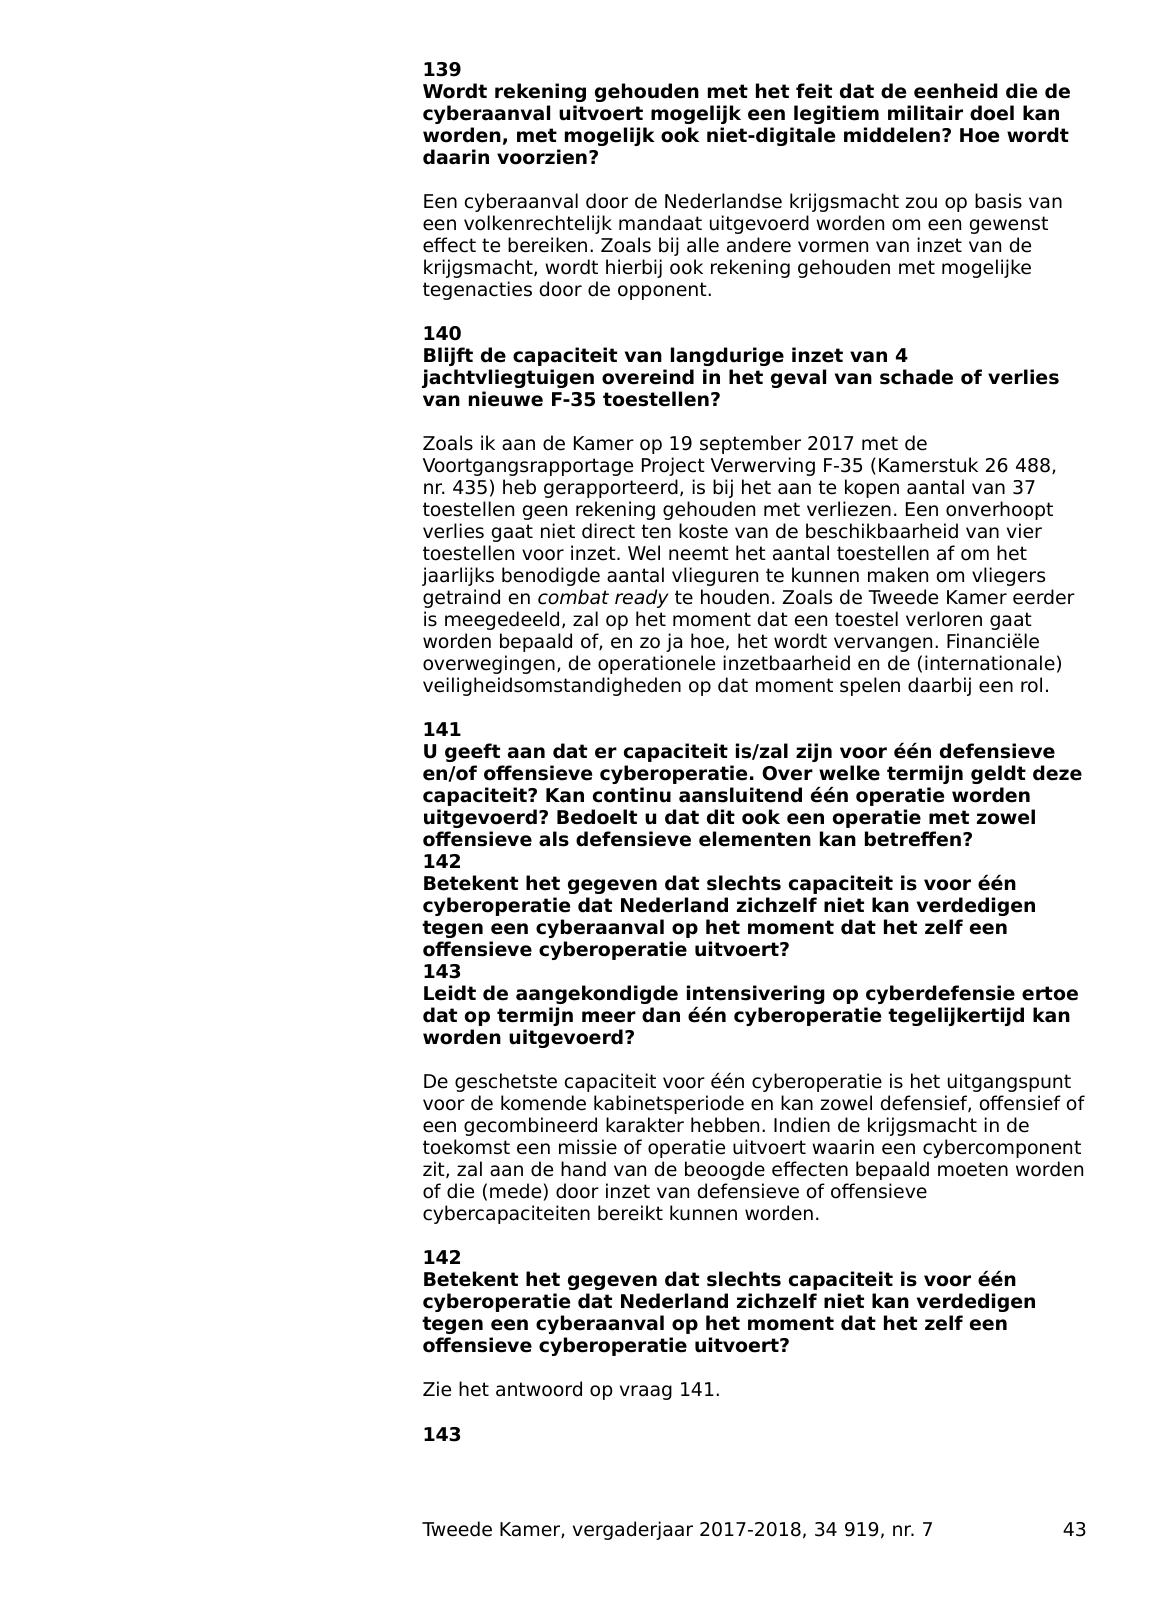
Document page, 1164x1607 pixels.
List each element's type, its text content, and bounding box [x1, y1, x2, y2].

text 143 [422, 961, 1087, 983]
text 143 [422, 1423, 1087, 1445]
text Wordt rekening gehouden met het feit dat de eenheid die de cyberaanval uitvoert mogelijk een legitiem militair doel kan worden, met mogelijk ook niet-digitale middelen? Hoe wordt daarin voorzien? [422, 81, 1087, 169]
text De geschetste capaciteit voor één cyberoperatie is het uitgangspunt voor de komende kabinetsperiode en kan zowel defensief, offensief of een gecombineerd karakter hebben. Indien de krijgsmacht in de toekomst een missie of operatie uitvoert waarin een cybercomponent zit, zal aan de hand van de beoogde effecten bepaald moeten worden of die (mede) door inzet van defensieve of offensieve cybercapaciteiten bereikt kunnen worden. [422, 1071, 1087, 1225]
text 142 [422, 1247, 1087, 1269]
text Een cyberaanval door de Nederlandse krijgsmacht zou op basis van een volkenrechtelijk mandaat uitgevoerd worden om een gewenst effect te bereiken. Zoals bij alle andere vormen van inzet van de krijgsmacht, wordt hierbij ook rekening gehouden met mogelijke tegenacties door de opponent. [422, 191, 1087, 301]
text 139 [422, 59, 1087, 81]
text Blijft de capaciteit van langdurige inzet van 4 jachtvliegtuigen overeind in het geval van schade of verlies van nieuwe F-35 toestellen? [422, 345, 1087, 411]
text Zoals ik aan de Kamer op 19 september 2017 met de Voortgangsrapportage Project Verwerving F-35 (Kamerstuk 26 488, nr. 435) heb gerapporteerd, is bij het aan te kopen aantal van 37 toestellen geen rekening gehouden met verliezen. Een onverhoopt verlies gaat niet direct ten koste van de beschikbaarheid van vier toestellen voor inzet. Wel neemt het aantal toestellen af om het jaarlijks benodigde aantal vlieguren te kunnen maken om vliegers getraind en combat ready te houden. Zoals de Tweede Kamer eerder is meegedeeld, zal op het moment dat een toestel verloren gaat worden bepaald of, en zo ja hoe, het wordt vervangen. Financiële overwegingen, de operationele inzetbaarheid en de (internationale) veiligheidsomstandigheden op dat moment spelen daarbij een rol. [422, 433, 1087, 697]
text U geeft aan dat er capaciteit is/zal zijn voor één defensieve en/of offensieve cyberoperatie. Over welke termijn geldt deze capaciteit? Kan continu aansluitend één operatie worden uitgevoerd? Bedoelt u dat dit ook een operatie met zowel offensieve als defensieve elementen kan betreffen? [422, 741, 1087, 851]
text Leidt de aangekondigde intensivering op cyberdefensie ertoe dat op termijn meer dan één cyberoperatie tegelijkertijd kan worden uitgevoerd? [422, 983, 1087, 1049]
text 140 [422, 323, 1087, 345]
text 141 [422, 719, 1087, 741]
text Betekent het gegeven dat slechts capaciteit is voor één cyberoperatie dat Nederland zichzelf niet kan verdedigen tegen een cyberaanval op het moment dat het zelf een offensieve cyberoperatie uitvoert? [422, 873, 1087, 961]
text Betekent het gegeven dat slechts capaciteit is voor één cyberoperatie dat Nederland zichzelf niet kan verdedigen tegen een cyberaanval op het moment dat het zelf een offensieve cyberoperatie uitvoert? [422, 1269, 1087, 1357]
text Zie het antwoord op vraag 141. [422, 1379, 1087, 1401]
text 142 [422, 851, 1087, 873]
